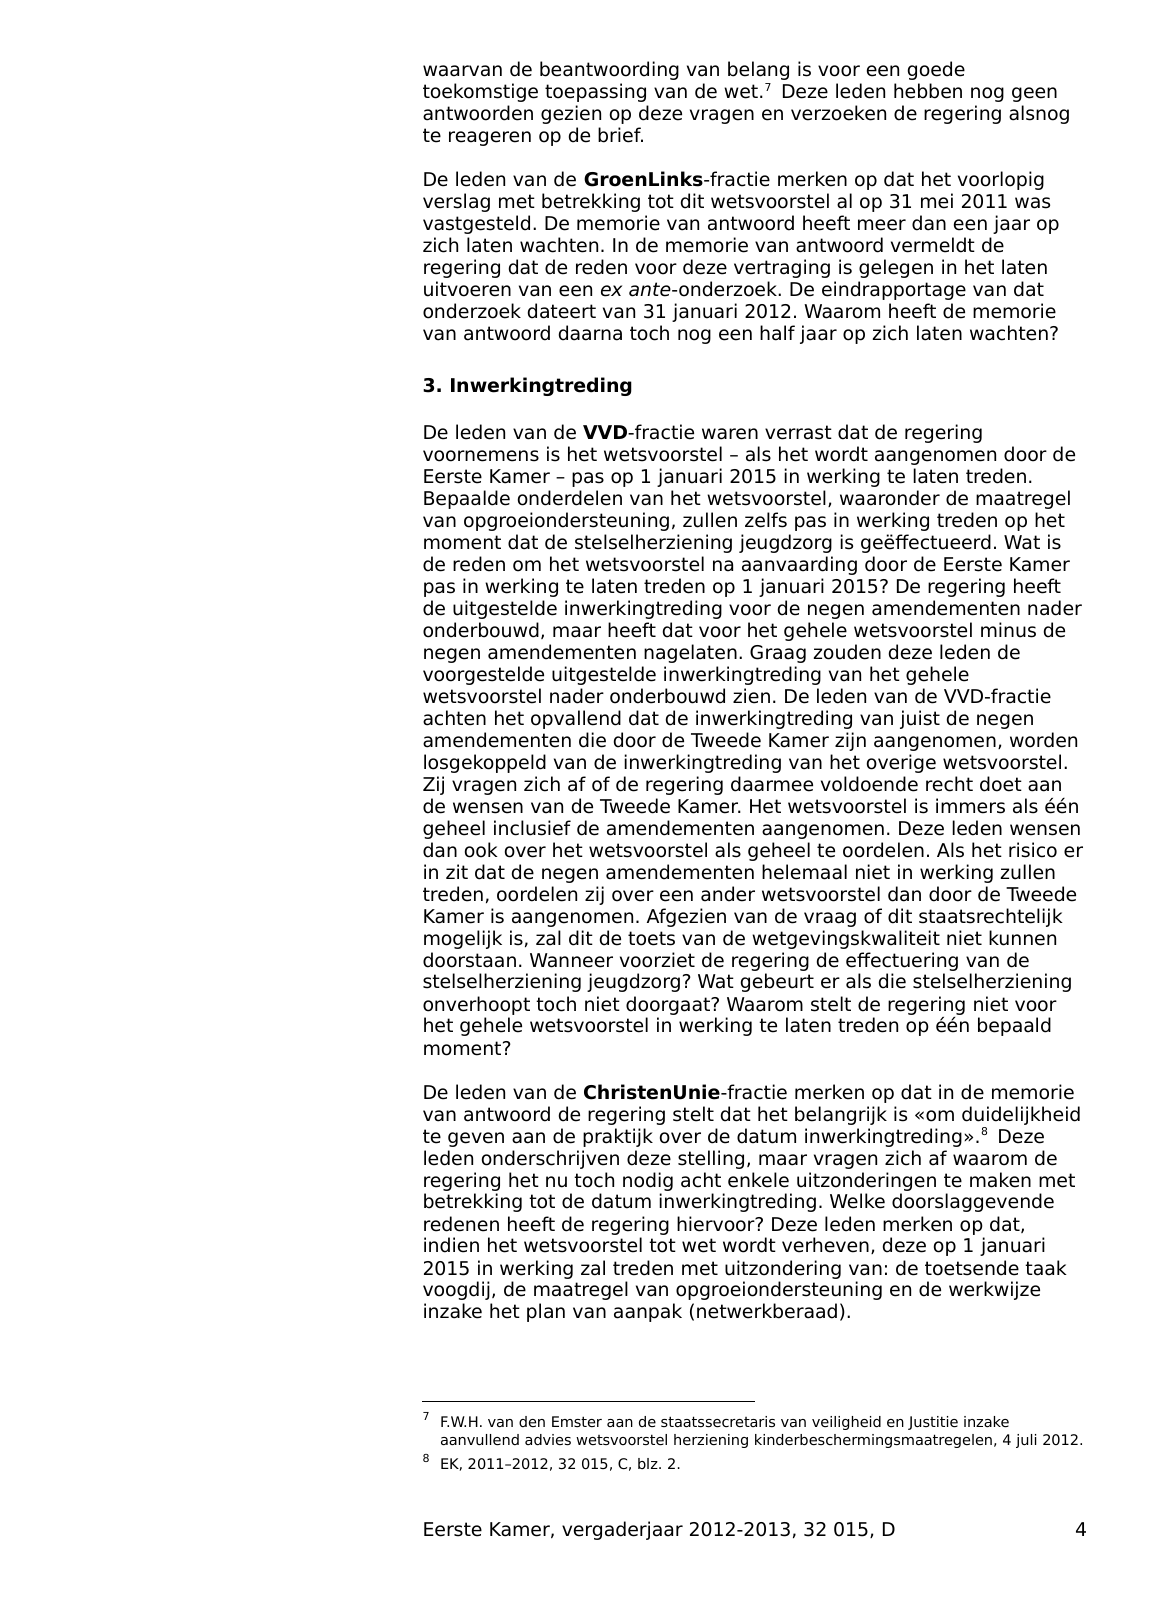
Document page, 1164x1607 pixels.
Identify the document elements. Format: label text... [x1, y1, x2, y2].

subtitle 3. Inwerkingtreding [422, 375, 1087, 397]
text De leden van de GroenLinks-fractie merken op dat het voorlopig verslag met betrekking tot dit wetsvoorstel al op 31 mei 2011 was vastgesteld. De memorie van antwoord heeft meer dan een jaar op zich laten wachten. In de memorie van antwoord vermeldt de regering dat de reden voor deze vertraging is gelegen in het laten uitvoeren van een ex ante-onderzoek. De eindrapportage van dat onderzoek dateert van 31 januari 2012. Waarom heeft de memorie van antwoord daarna toch nog een half jaar op zich laten wachten? [422, 169, 1087, 345]
text F.W.H. van den Emster aan de staatssecretaris van veiligheid en Justitie inzake aanvullend advies wetsvoorstel herziening kinderbeschermingsmaatregelen, 4 juli 2012. [422, 1410, 1087, 1449]
text waarvan de beantwoording van belang is voor een goede toekomstige toepassing van de wet. Deze leden hebben nog geen antwoorden gezien op deze vragen en verzoeken de regering alsnog te reageren op de brief. [422, 59, 1087, 147]
text De leden van de VVD-fractie waren verrast dat de regering voornemens is het wetsvoorstel – als het wordt aangenomen door de Eerste Kamer – pas op 1 januari 2015 in werking te laten treden. Bepaalde onderdelen van het wetsvoorstel, waaronder de maatregel van opgroeiondersteuning, zullen zelfs pas in werking treden op het moment dat de stelselherziening jeugdzorg is geëffectueerd. Wat is de reden om het wetsvoorstel na aanvaarding door de Eerste Kamer pas in werking te laten treden op 1 januari 2015? De regering heeft de uitgestelde inwerkingtreding voor de negen amendementen nader onderbouwd, maar heeft dat voor het gehele wetsvoorstel minus de negen amendementen nagelaten. Graag zouden deze leden de voorgestelde uitgestelde inwerkingtreding van het gehele wetsvoorstel nader onderbouwd zien. De leden van de VVD-fractie achten het opvallend dat de inwerkingtreding van juist de negen amendementen die door de Tweede Kamer zijn aangenomen, worden losgekoppeld van de inwerkingtreding van het overige wetsvoorstel. Zij vragen zich af of de regering daarmee voldoende recht doet aan de wensen van de Tweede Kamer. Het wetsvoorstel is immers als één geheel inclusief de amendementen aangenomen. Deze leden wensen dan ook over het wetsvoorstel als geheel te oordelen. Als het risico er in zit dat de negen amendementen helemaal niet in werking zullen treden, oordelen zij over een ander wetsvoorstel dan door de Tweede Kamer is aangenomen. Afgezien van de vraag of dit staatsrechtelijk mogelijk is, zal dit de toets van de wetgevingskwaliteit niet kunnen doorstaan. Wanneer voorziet de regering de effectuering van de stelselherziening jeugdzorg? Wat gebeurt er als die stelselherziening onverhoopt toch niet doorgaat? Waarom stelt de regering niet voor het gehele wetsvoorstel in werking te laten treden op één bepaald moment? [422, 422, 1087, 1059]
text EK, 2011–2012, 32 015, C, blz. 2. [422, 1452, 1087, 1474]
text De leden van de ChristenUnie-fractie merken op dat in de memorie van antwoord de regering stelt dat het belangrijk is «om duidelijkheid te geven aan de praktijk over de datum inwerkingtreding». Deze leden onderschrijven deze stelling, maar vragen zich af waarom de regering het nu toch nodig acht enkele uitzonderingen te maken met betrekking tot de datum inwerkingtreding. Welke doorslaggevende redenen heeft de regering hiervoor? Deze leden merken op dat, indien het wetsvoorstel tot wet wordt verheven, deze op 1 januari 2015 in werking zal treden met uitzondering van: de toetsende taak voogdij, de maatregel van opgroeiondersteuning en de werkwijze inzake het plan van aanpak (netwerkberaad). [422, 1082, 1087, 1323]
